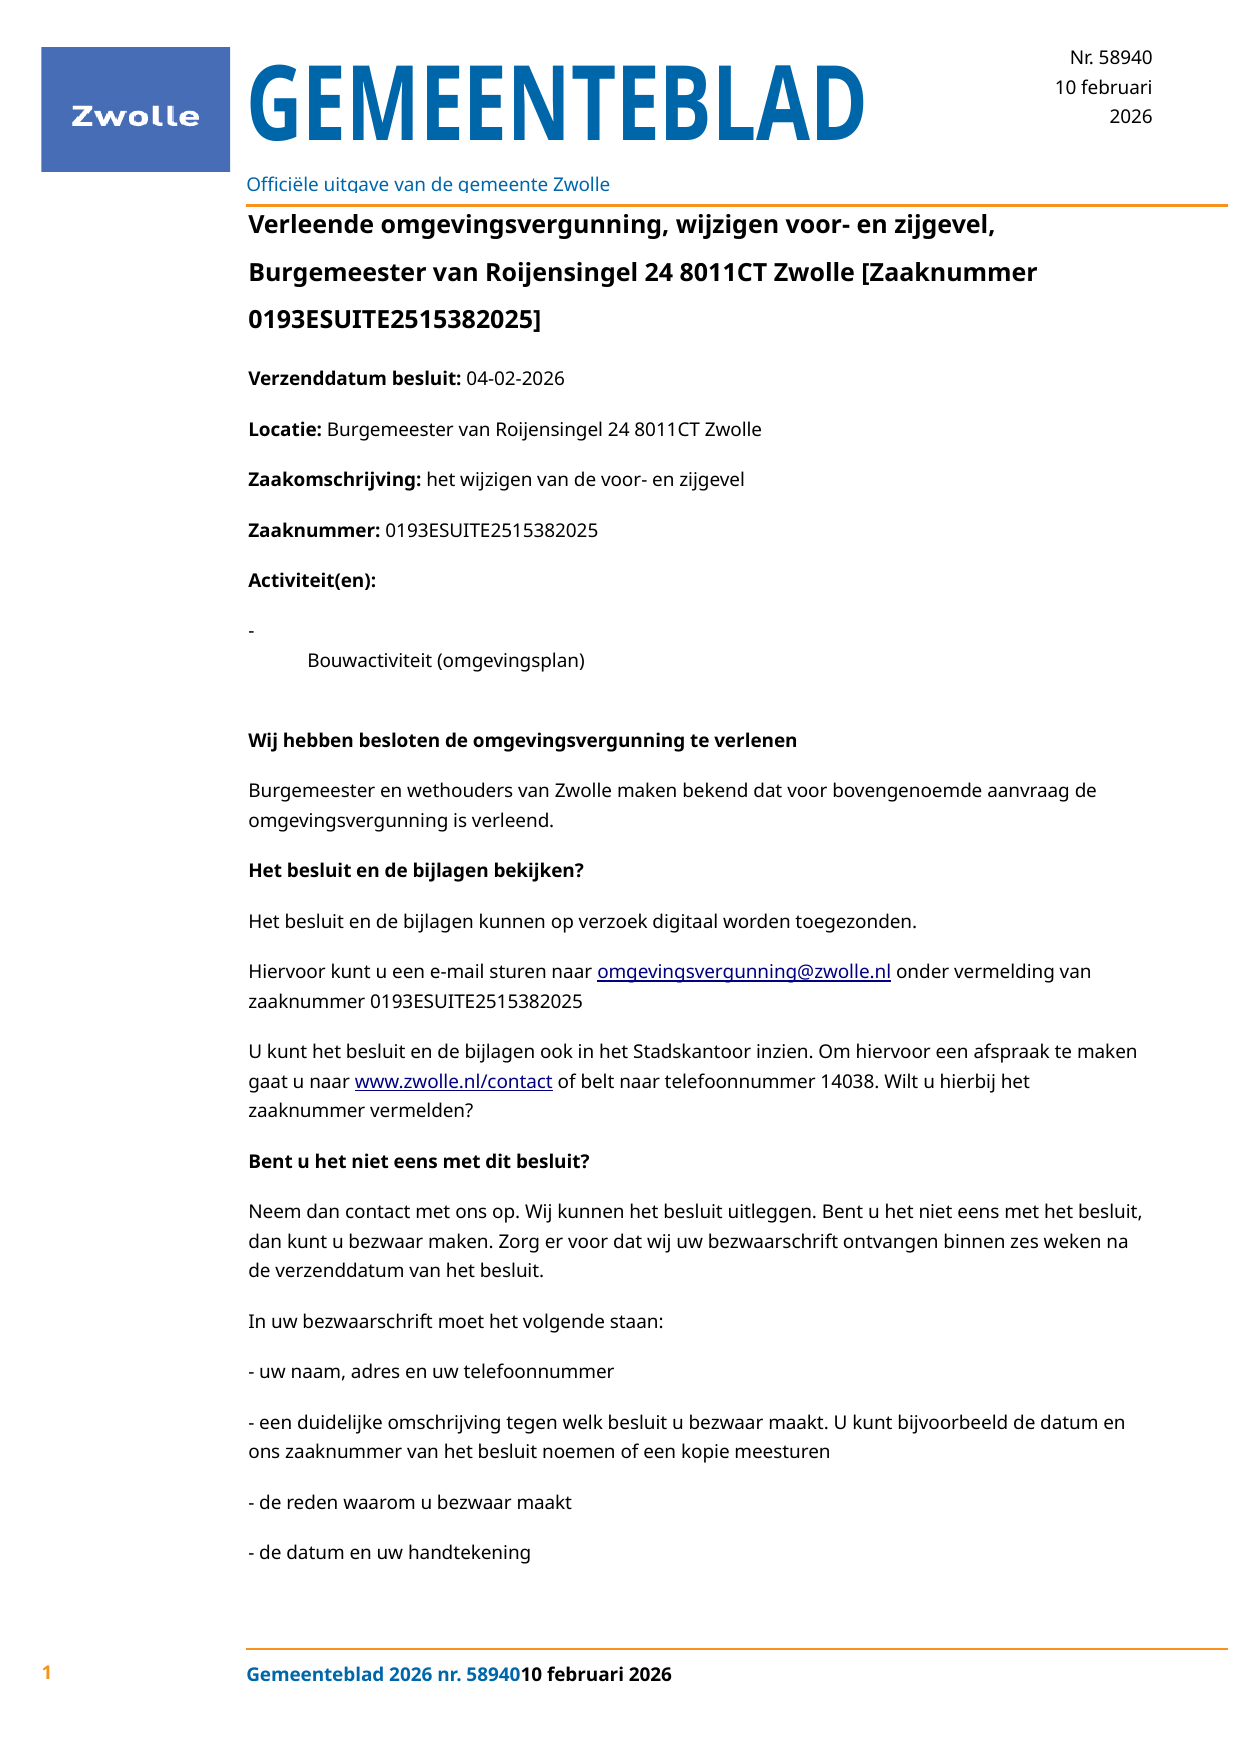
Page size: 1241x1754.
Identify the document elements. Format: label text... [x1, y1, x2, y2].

text Zaakomschrijving: het wijzigen van de voor- en zijgevel [248, 466, 1152, 492]
text In uw bezwaarschrift moet het volgende staan: [248, 1308, 1152, 1334]
text Verleende omgevingsvergunning, wijzigen voor- en zijgevel, Burgemeester van Roijensingel 24 8011CT Zwolle [Zaaknummer 0193ESUITE2515382025] [248, 207, 1152, 336]
text - de datum en uw handtekening [248, 1539, 1152, 1565]
text - uw naam, adres en uw telefoonnummer [248, 1358, 1152, 1384]
text Het besluit en de bijlagen bekijken? [248, 858, 1152, 883]
list Bouwactiviteit (omgevingsplan) [248, 647, 1152, 673]
text Locatie: Burgemeester van Roijensingel 24 8011CT Zwolle [248, 416, 1152, 442]
text Hiervoor kunt u een e-mail sturen naar omgevingsvergunning@zwolle.nl onder vermelding van zaaknummer 0193ESUITE2515382025 [248, 958, 1152, 1014]
text - een duidelijke omschrijving tegen welk besluit u bezwaar maakt. U kunt bijvoorbeeld de datum en ons zaaknummer van het besluit noemen of een kopie meesturen [248, 1409, 1152, 1464]
text Zaaknummer: 0193ESUITE2515382025 [248, 517, 1152, 542]
text Het besluit en de bijlagen kunnen op verzoek digitaal worden toegezonden. [248, 908, 1152, 934]
text Verzenddatum besluit: 04-02-2026 [248, 366, 1152, 391]
text U kunt het besluit en de bijlagen ook in het Stadskantoor inzien. Om hiervoor een afspraak te maken gaat u naar www.zwolle.nl/contact of belt naar telefoonnummer 14038. Wilt u hierbij het zaaknummer vermelden? [248, 1038, 1152, 1123]
picture [41, 47, 231, 172]
text Wij hebben besloten de omgevingsvergunning te verlenen [248, 727, 1152, 753]
text Burgemeester en wethouders van Zwolle maken bekend dat voor bovengenoemde aanvraag de omgevingsvergunning is verleend. [248, 778, 1152, 833]
text - de reden waarom u bezwaar maakt [248, 1489, 1152, 1514]
text Neem dan contact met ons op. Wij kunnen het besluit uitleggen. Bent u het niet eens met het besluit, dan kunt u bezwaar maken. Zorg er voor dat wij uw bezwaarschrift ontvangen binnen zes weken na de verzenddatum van het besluit. [248, 1198, 1152, 1283]
text Activiteit(en): [248, 567, 1152, 593]
text Bent u het niet eens met dit besluit? [248, 1148, 1152, 1174]
